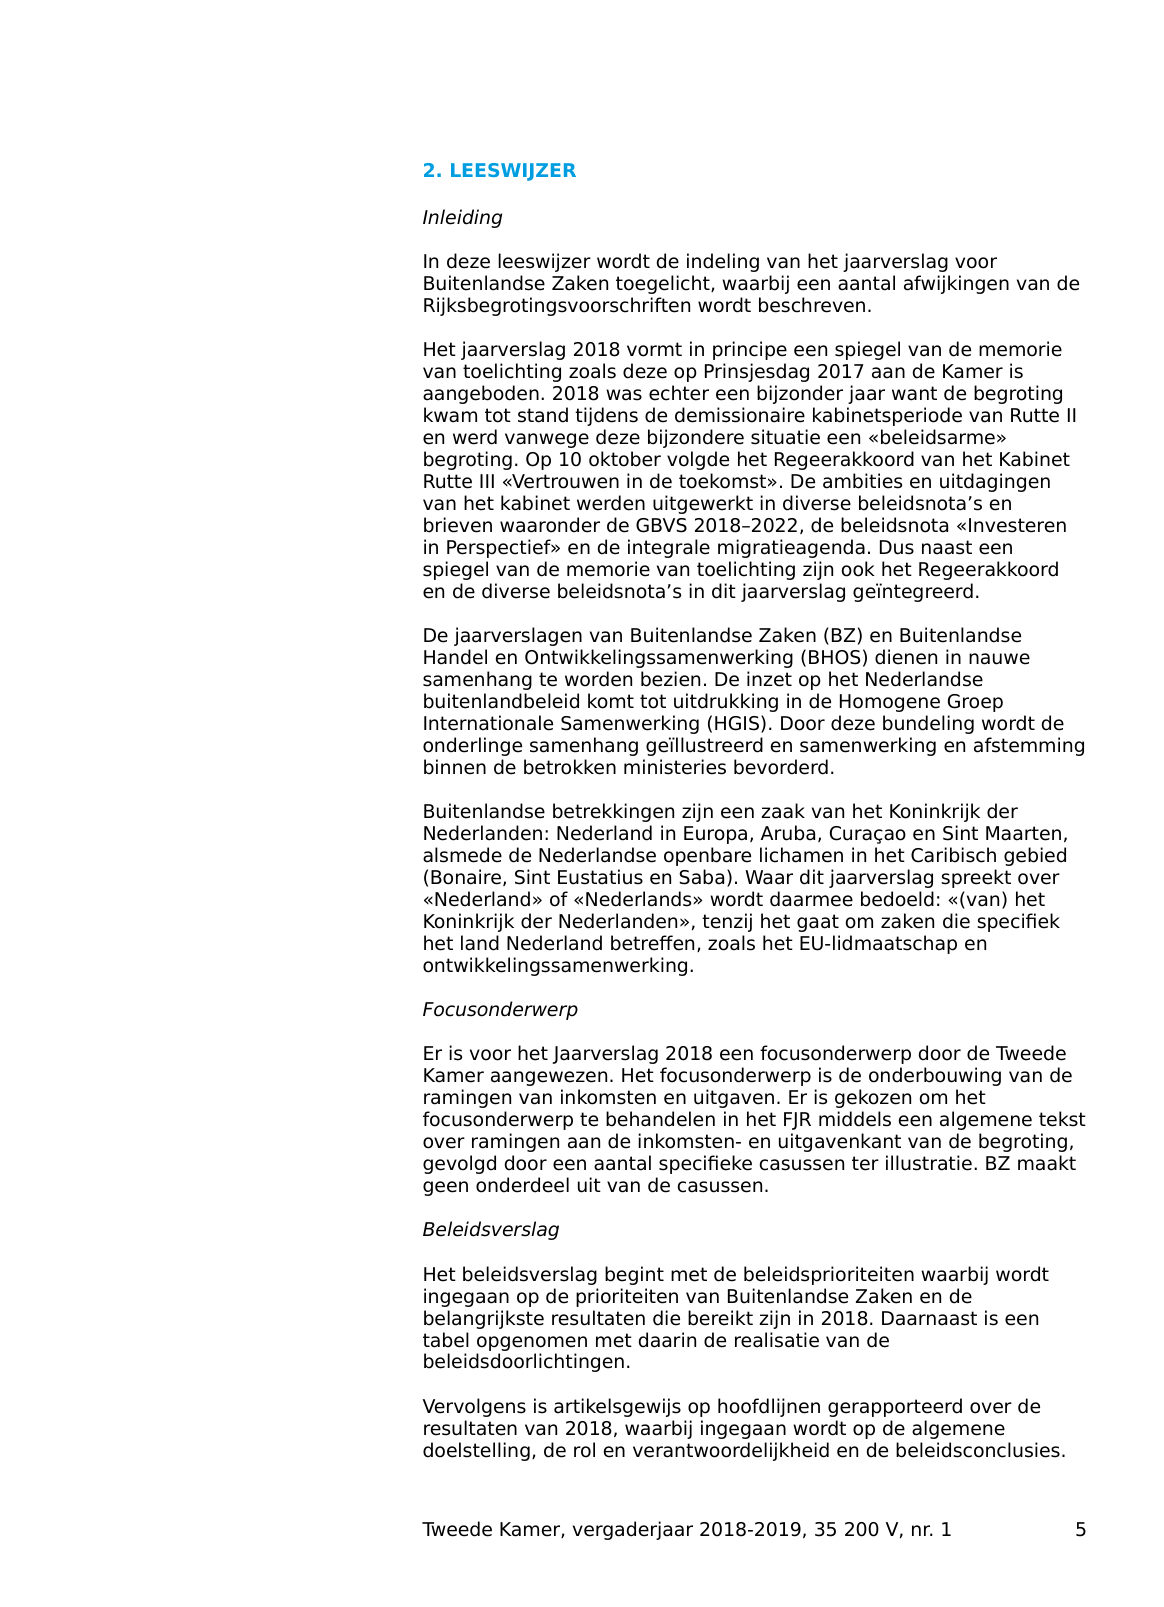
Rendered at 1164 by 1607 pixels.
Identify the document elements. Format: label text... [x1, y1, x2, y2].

text De jaarverslagen van Buitenlandse Zaken (BZ) en Buitenlandse Handel en Ontwikkelingssamenwerking (BHOS) dienen in nauwe samenhang te worden bezien. De inzet op het Nederlandse buitenlandbeleid komt tot uitdrukking in de Homogene Groep Internationale Samenwerking (HGIS). Door deze bundeling wordt de onderlinge samenhang geïllustreerd en samenwerking en afstemming binnen de betrokken ministeries bevorderd. [422, 625, 1087, 779]
subtitle Inleiding [422, 207, 1087, 229]
text Er is voor het Jaarverslag 2018 een focusonderwerp door de Tweede Kamer aangewezen. Het focusonderwerp is de onderbouwing van de ramingen van inkomsten en uitgaven. Er is gekozen om het focusonderwerp te behandelen in het FJR middels een algemene tekst over ramingen aan de inkomsten- en uitgavenkant van de begroting, gevolgd door een aantal specifieke casussen ter illustratie. BZ maakt geen onderdeel uit van de casussen. [422, 1043, 1087, 1197]
subtitle Beleidsverslag [422, 1219, 1087, 1241]
subtitle Focusonderwerp [422, 999, 1087, 1021]
text Het beleidsverslag begint met de beleidsprioriteiten waarbij wordt ingegaan op de prioriteiten van Buitenlandse Zaken en de belangrijkste resultaten die bereikt zijn in 2018. Daarnaast is een tabel opgenomen met daarin de realisatie van de beleidsdoorlichtingen. [422, 1263, 1087, 1373]
text Het jaarverslag 2018 vormt in principe een spiegel van de memorie van toelichting zoals deze op Prinsjesdag 2017 aan de Kamer is aangeboden. 2018 was echter een bijzonder jaar want de begroting kwam tot stand tijdens de demissionaire kabinetsperiode van Rutte II en werd vanwege deze bijzondere situatie een «beleidsarme» begroting. Op 10 oktober volgde het Regeerakkoord van het Kabinet Rutte III «Vertrouwen in de toekomst». De ambities en uitdagingen van het kabinet werden uitgewerkt in diverse beleidsnota’s en brieven waaronder de GBVS 2018–2022, de beleidsnota «Investeren in Perspectief» en de integrale migratieagenda. Dus naast een spiegel van de memorie van toelichting zijn ook het Regeerakkoord en de diverse beleidsnota’s in dit jaarverslag geïntegreerd. [422, 339, 1087, 603]
text Vervolgens is artikelsgewijs op hoofdlijnen gerapporteerd over de resultaten van 2018, waarbij ingegaan wordt op de algemene doelstelling, de rol en verantwoordelijkheid en de beleidsconclusies. [422, 1396, 1087, 1462]
text In deze leeswijzer wordt de indeling van het jaarverslag voor Buitenlandse Zaken toegelicht, waarbij een aantal afwijkingen van de Rijksbegrotingsvoorschriften wordt beschreven. [422, 251, 1087, 317]
text Buitenlandse betrekkingen zijn een zaak van het Koninkrijk der Nederlanden: Nederland in Europa, Aruba, Curaçao en Sint Maarten, alsmede de Nederlandse openbare lichamen in het Caribisch gebied (Bonaire, Sint Eustatius en Saba). Waar dit jaarverslag spreekt over «Nederland» of «Nederlands» wordt daarmee bedoeld: «(van) het Koninkrijk der Nederlanden», tenzij het gaat om zaken die specifiek het land Nederland betreffen, zoals het EU-lidmaatschap en ontwikkelingssamenwerking. [422, 801, 1087, 977]
subtitle 2. LEESWIJZER [422, 160, 1087, 182]
